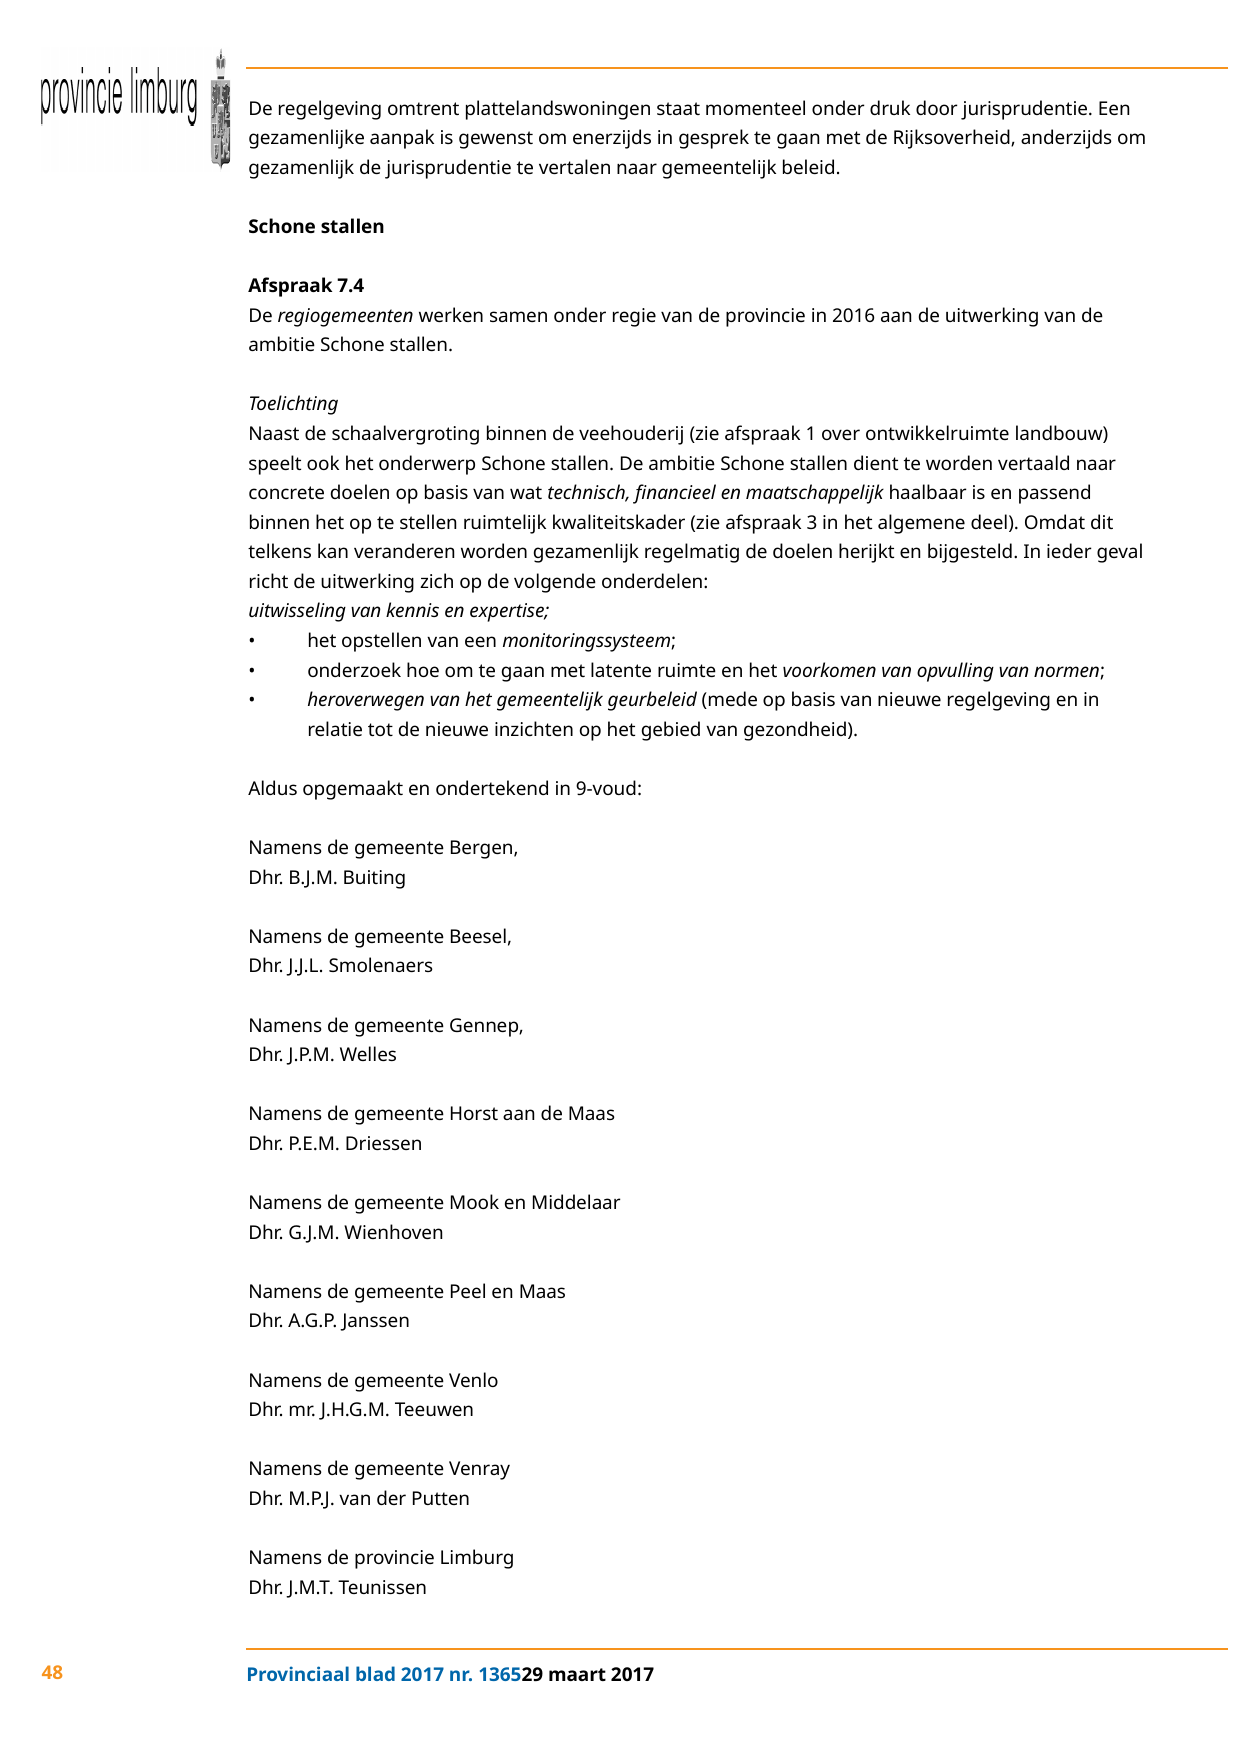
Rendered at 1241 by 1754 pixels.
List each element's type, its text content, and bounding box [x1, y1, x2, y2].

picture [41, 47, 231, 172]
text Dhr. B.J.M. Buiting [248, 864, 1152, 890]
text Namens de gemeente Peel en Maas [248, 1278, 1152, 1304]
text Dhr. P.E.M. Driessen [248, 1130, 1152, 1156]
text De regiogemeenten werken samen onder regie van de provincie in 2016 aan de uitwerking van de ambitie Schone stallen. [248, 302, 1152, 357]
text Schone stallen [248, 213, 1152, 239]
text Dhr. mr. J.H.G.M. Teeuwen [248, 1396, 1152, 1422]
text Namens de gemeente Beesel, [248, 923, 1152, 949]
text Dhr. M.P.J. van der Putten [248, 1485, 1152, 1511]
text Namens de gemeente Horst aan de Maas [248, 1101, 1152, 1126]
text Namens de gemeente Bergen, [248, 834, 1152, 860]
text Namens de gemeente Gennep, [248, 1012, 1152, 1038]
text Namens de gemeente Venlo [248, 1367, 1152, 1393]
text Dhr. A.G.P. Janssen [248, 1308, 1152, 1333]
text Toelichting [248, 391, 1152, 416]
text Dhr. J.M.T. Teunissen [248, 1574, 1152, 1600]
text Dhr. J.J.L. Smolenaers [248, 953, 1152, 978]
text Dhr. J.P.M. Welles [248, 1041, 1152, 1067]
text Aldus opgemaakt en ondertekend in 9-voud: [248, 775, 1152, 801]
text De regelgeving omtrent plattelandswoningen staat momenteel onder druk door jurisprudentie. Een gezamenlijke aanpak is gewenst om enerzijds in gesprek te gaan met de Rijksoverheid, anderzijds om gezamenlijk de jurisprudentie te vertalen naar gemeentelijk beleid. [248, 95, 1152, 180]
text Afspraak 7.4 [248, 272, 1152, 298]
list het opstellen van een monitoringssysteem; [248, 627, 1152, 653]
text Namens de provincie Limburg [248, 1544, 1152, 1570]
text uitwisseling van kennis en expertise; [248, 598, 1152, 623]
list heroverwegen van het gemeentelijk geurbeleid (mede op basis van nieuwe regelgeving en in relatie tot de nieuwe inzichten op het gebied van gezondheid). [248, 686, 1152, 742]
text Namens de gemeente Mook en Middelaar [248, 1189, 1152, 1215]
list onderzoek hoe om te gaan met latente ruimte en het voorkomen van opvulling van normen; [248, 657, 1152, 683]
text Dhr. G.J.M. Wienhoven [248, 1219, 1152, 1245]
text Namens de gemeente Venray [248, 1456, 1152, 1481]
text Naast de schaalvergroting binnen de veehouderij (zie afspraak 1 over ontwikkelruimte landbouw) speelt ook het onderwerp Schone stallen. De ambitie Schone stallen dient te worden vertaald naar concrete doelen op basis van wat technisch, financieel en maatschappelijk haalbaar is en passend binnen het op te stellen ruimtelijk kwaliteitskader (zie afspraak 3 in het algemene deel). Omdat dit telkens kan veranderen worden gezamenlijk regelmatig de doelen herijkt en bijgesteld. In ieder geval richt de uitwerking zich op de volgende onderdelen: [248, 420, 1152, 594]
